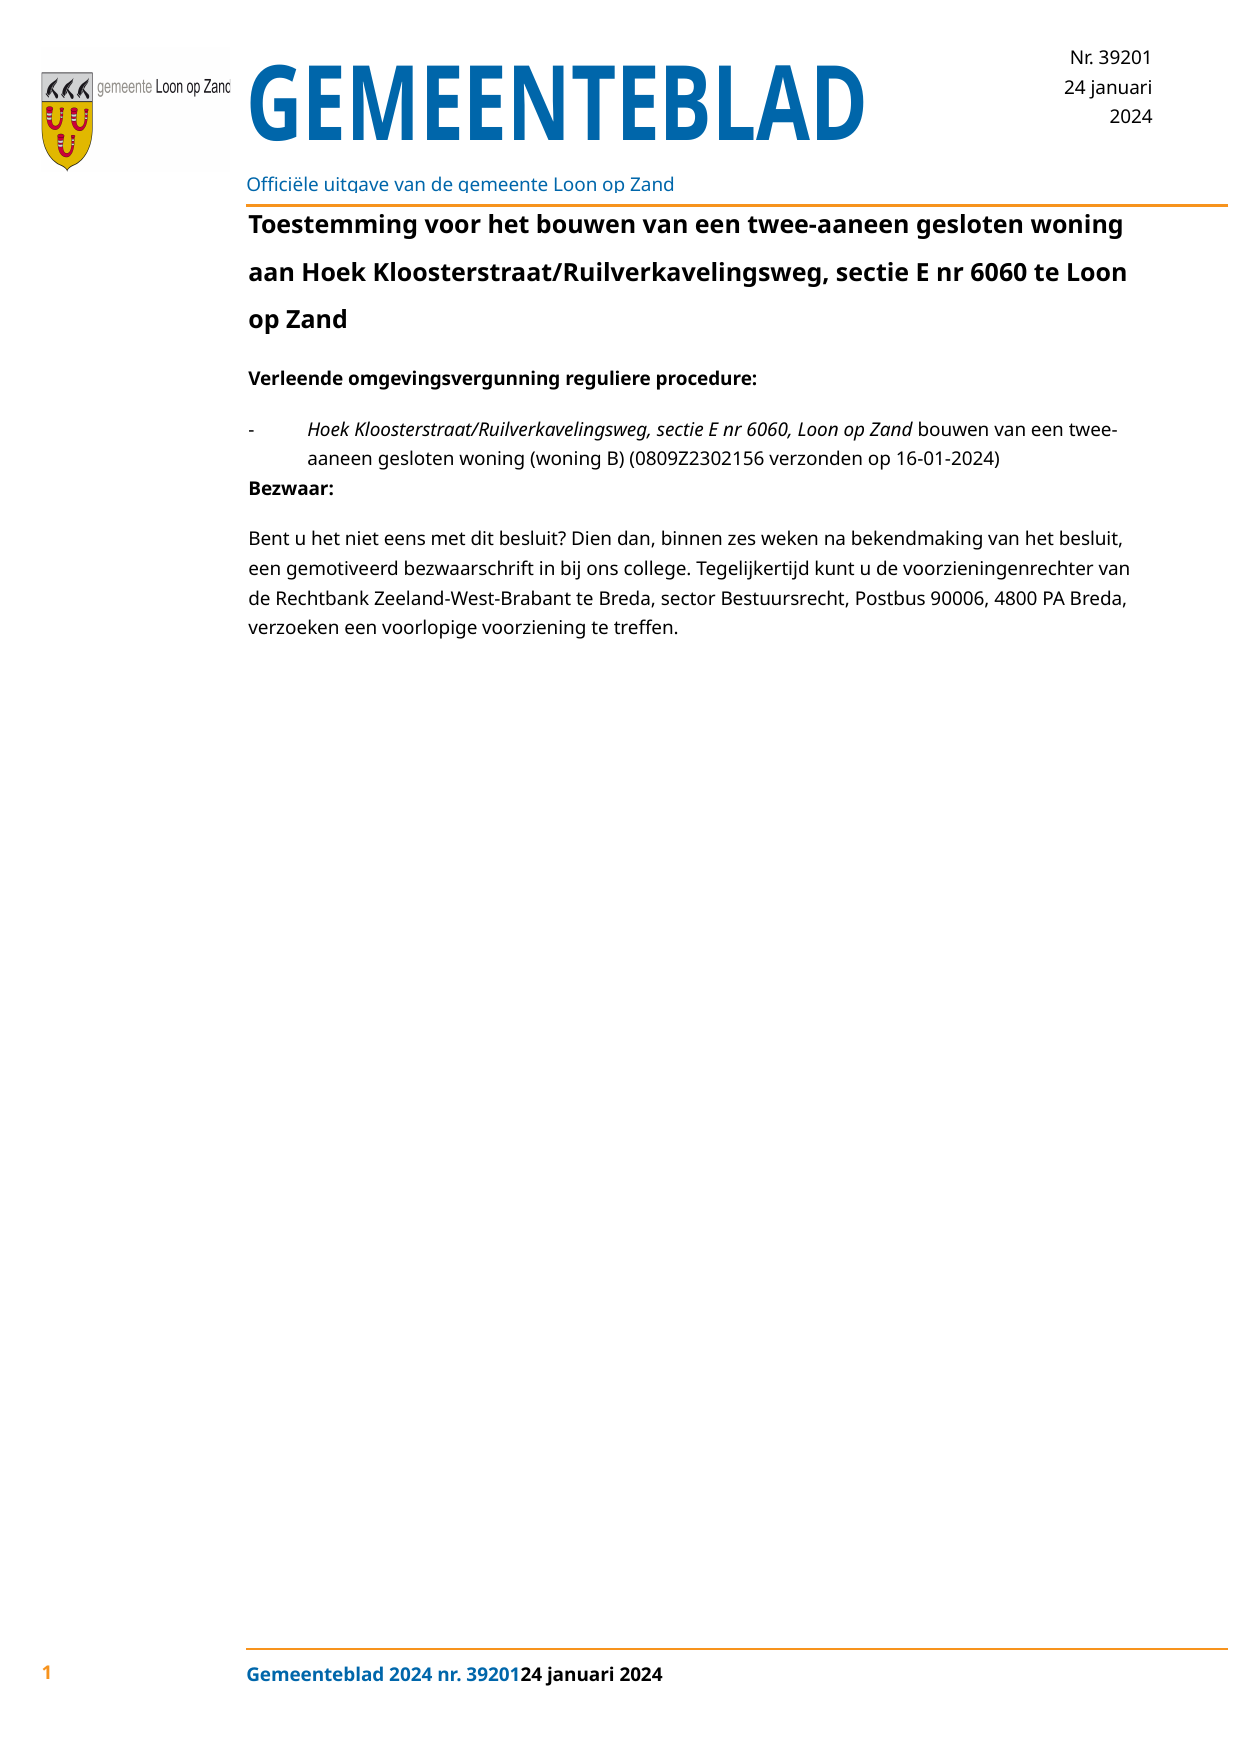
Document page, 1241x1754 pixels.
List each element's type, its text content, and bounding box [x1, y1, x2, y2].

picture [41, 47, 231, 172]
text Bent u het niet eens met dit besluit? Dien dan, binnen zes weken na bekendmaking van het besluit, een gemotiveerd bezwaarschrift in bij ons college. Tegelijkertijd kunt u de voorzieningenrechter van de Rechtbank Zeeland-West-Brabant te Breda, sector Bestuursrecht, Postbus 90006, 4800 PA Breda, verzoeken een voorlopige voorziening te treffen. [248, 526, 1152, 640]
text Toestemming voor het bouwen van een twee-aaneen gesloten woning aan Hoek Kloosterstraat/Ruilverkavelingsweg, sectie E nr 6060 te Loon op Zand [248, 207, 1152, 336]
text Bezwaar: [248, 475, 1152, 501]
list Hoek Kloosterstraat/Ruilverkavelingsweg, sectie E nr 6060, Loon op Zand bouwen van een twee-aaneen gesloten woning (woning B) (0809Z2302156 verzonden op 16-01-2024) [248, 416, 1152, 471]
text Verleende omgevingsvergunning reguliere procedure: [248, 366, 1152, 391]
